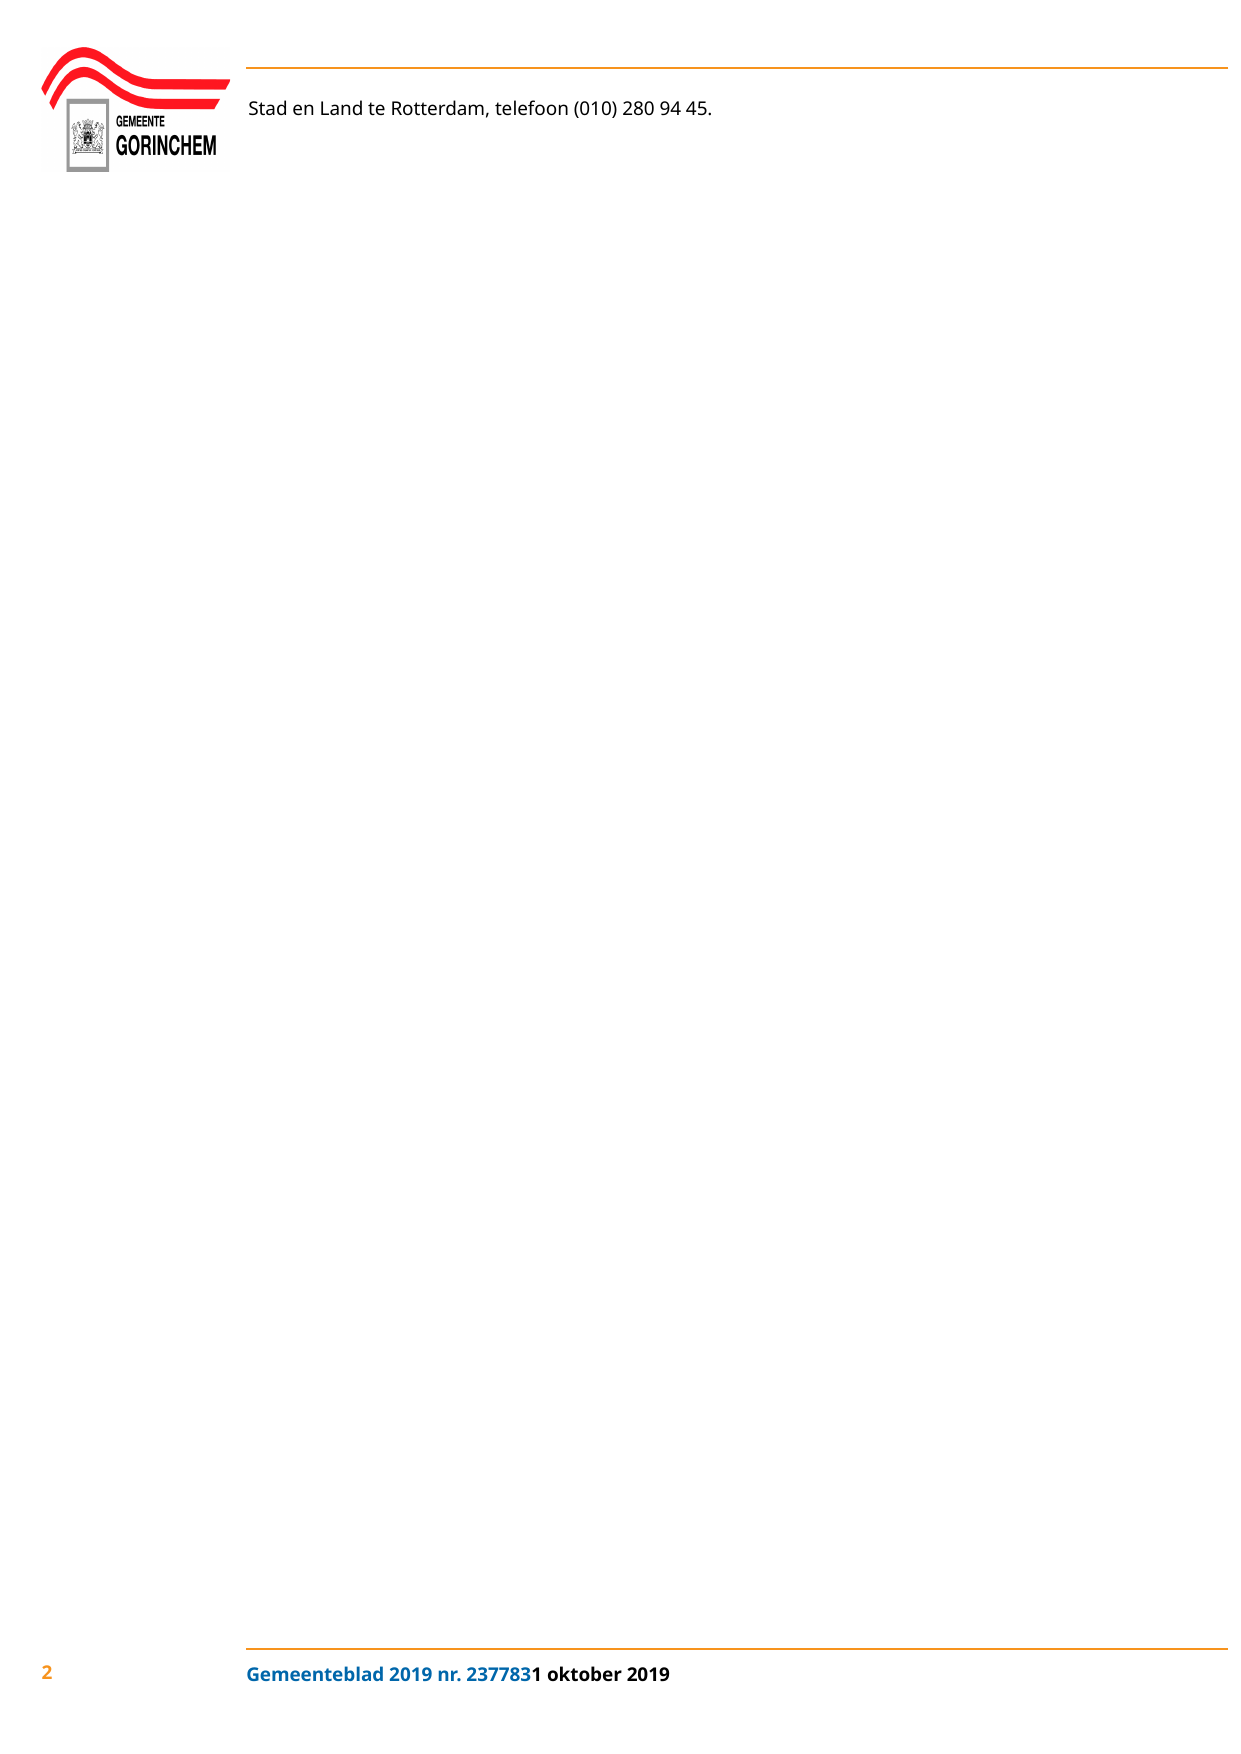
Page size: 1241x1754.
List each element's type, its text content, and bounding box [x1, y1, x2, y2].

text Stad en Land te Rotterdam, telefoon (010) 280 94 45. [248, 95, 1152, 121]
picture [41, 47, 231, 172]
